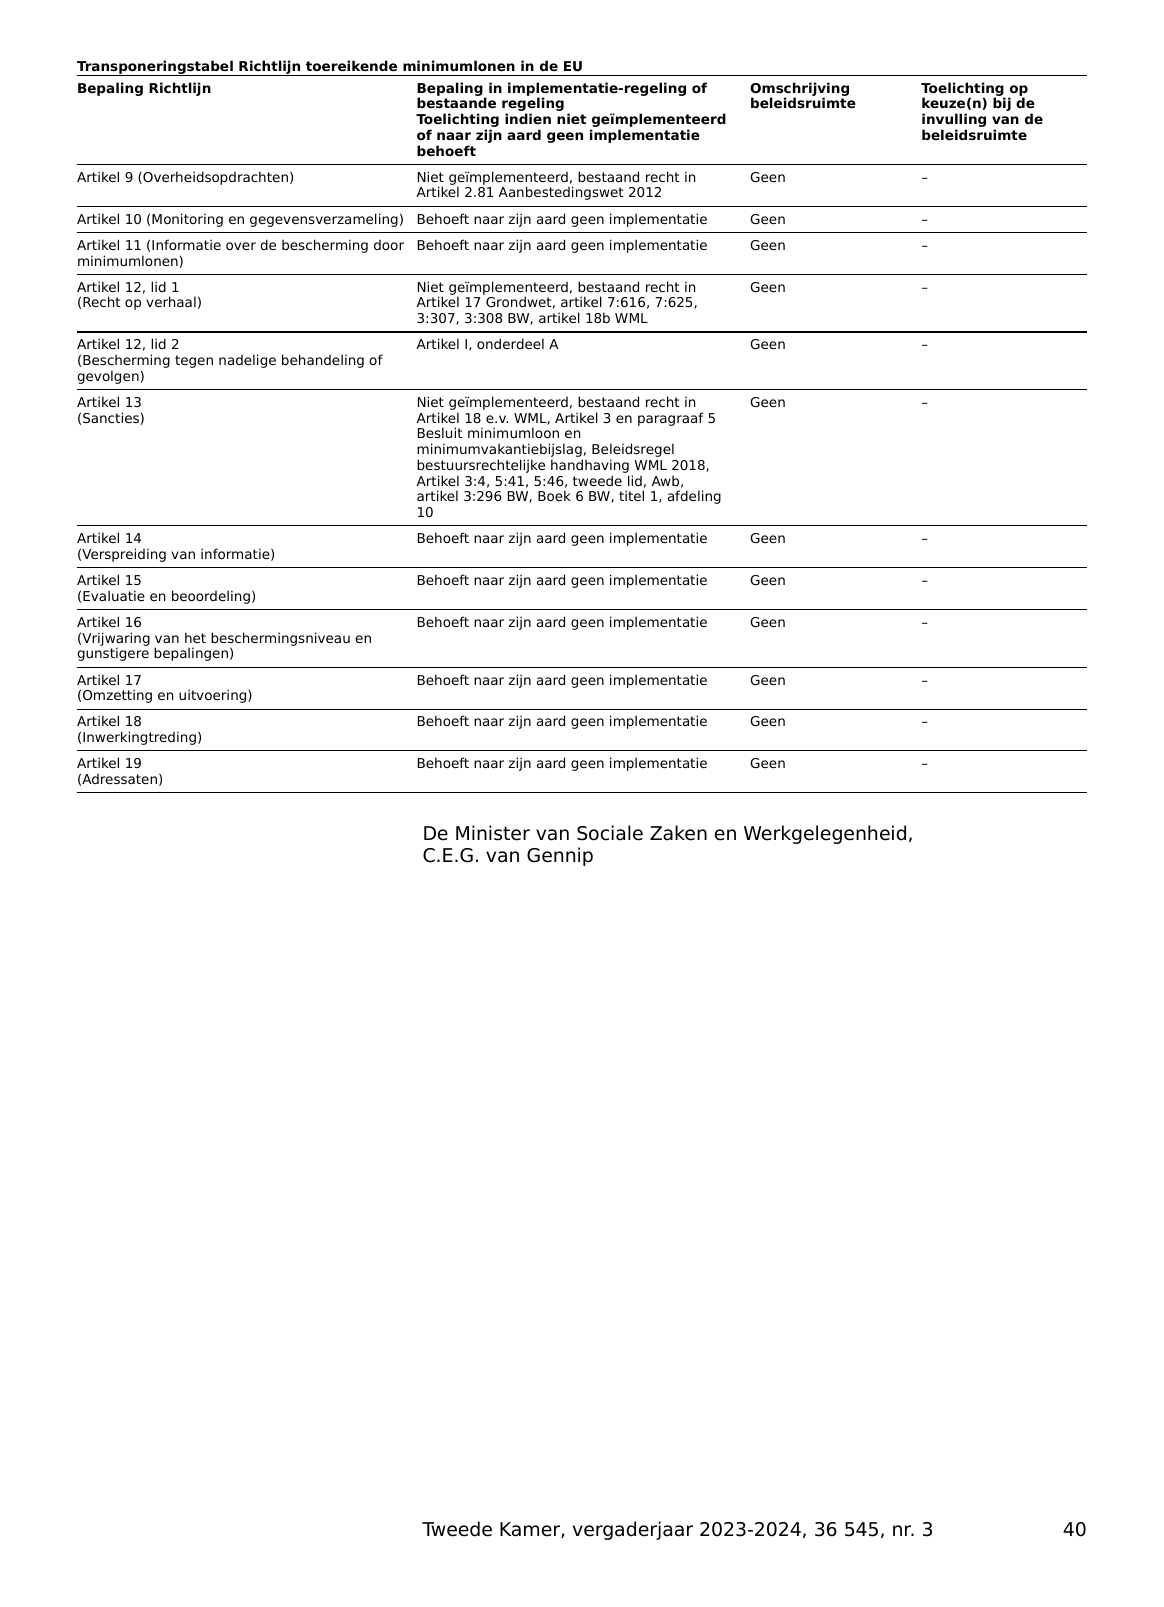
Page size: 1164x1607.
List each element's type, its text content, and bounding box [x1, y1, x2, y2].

table_cell Geen [744, 390, 915, 525]
table_cell Geen [744, 610, 915, 667]
table_cell Artikel 18 (Inwerkingtreding) [77, 710, 410, 750]
table_cell Artikel 13 (Sancties) [77, 390, 410, 525]
table_cell – [915, 568, 1087, 609]
table_cell – [915, 207, 1087, 232]
table_cell – [915, 668, 1087, 708]
table_cell – [915, 275, 1087, 331]
table_cell Behoeft naar zijn aard geen implementatie [410, 710, 744, 750]
table_cell Geen [744, 710, 915, 750]
table_cell Geen [744, 751, 915, 792]
table_cell Behoeft naar zijn aard geen implementatie [410, 233, 744, 274]
table_cell Artikel 14 (Verspreiding van informatie) [77, 526, 410, 567]
table_cell – [915, 333, 1087, 389]
table_cell Omschrijving beleidsruimte [744, 76, 915, 164]
table_cell Artikel 17 (Omzetting en uitvoering) [77, 668, 410, 708]
table_cell – [915, 390, 1087, 525]
table_cell – [915, 165, 1087, 206]
table_cell Bepaling Richtlijn [77, 76, 410, 164]
table_cell Niet geïmplementeerd, bestaand recht in Artikel 17 Grondwet, artikel 7:616, 7:625, 3:307, 3:308 BW, artikel 18b WML [410, 275, 744, 331]
table_cell Geen [744, 207, 915, 232]
table_cell Artikel 10 (Monitoring en gegevensverzameling) [77, 207, 410, 232]
table_cell Behoeft naar zijn aard geen implementatie [410, 207, 744, 232]
table_cell Niet geïmplementeerd, bestaand recht in Artikel 18 e.v. WML, Artikel 3 en paragraaf 5 Besluit minimumloon en minimumvakantiebijslag, Beleidsregel bestuursrechtelijke handhaving WML 2018, Artikel 3:4, 5:41, 5:46, tweede lid, Awb, artikel 3:296 BW, Boek 6 BW, titel 1, afdeling 10 [410, 390, 744, 525]
text De Minister van Sociale Zaken en Werkgelegenheid, C.E.G. van Gennip [422, 823, 1087, 867]
table_cell Toelichting op keuze(n) bij de invulling van de beleidsruimte [915, 76, 1087, 164]
table_cell – [915, 710, 1087, 750]
table_cell Artikel 12, lid 1 (Recht op verhaal) [77, 275, 410, 331]
table_cell Artikel 19 (Adressaten) [77, 751, 410, 792]
table_cell Artikel 12, lid 2 (Bescherming tegen nadelige behandeling of gevolgen) [77, 333, 410, 389]
table_cell Artikel 9 (Overheidsopdrachten) [77, 165, 410, 206]
table_cell Artikel I, onderdeel A [410, 333, 744, 389]
table_cell Bepaling in implementatie-regeling of bestaande regeling Toelichting indien niet geïmplementeerd of naar zijn aard geen implementatie behoeft [410, 76, 744, 164]
table_cell Artikel 15 (Evaluatie en beoordeling) [77, 568, 410, 609]
table_cell Geen [744, 568, 915, 609]
table_header Transponeringstabel Richtlijn toereikende minimumlonen in de EU [77, 59, 1087, 75]
table_cell Niet geïmplementeerd, bestaand recht in Artikel 2.81 Aanbestedingswet 2012 [410, 165, 744, 206]
table_cell Geen [744, 333, 915, 389]
table_cell Geen [744, 233, 915, 274]
table_cell Artikel 16 (Vrijwaring van het beschermingsniveau en gunstigere bepalingen) [77, 610, 410, 667]
table_cell Behoeft naar zijn aard geen implementatie [410, 526, 744, 567]
table_cell Behoeft naar zijn aard geen implementatie [410, 668, 744, 708]
table_cell Geen [744, 165, 915, 206]
table_cell – [915, 233, 1087, 274]
table_cell Behoeft naar zijn aard geen implementatie [410, 568, 744, 609]
table_cell – [915, 526, 1087, 567]
table_cell – [915, 610, 1087, 667]
table_cell Geen [744, 526, 915, 567]
table_cell Behoeft naar zijn aard geen implementatie [410, 610, 744, 667]
table_cell Behoeft naar zijn aard geen implementatie [410, 751, 744, 792]
table_cell Artikel 11 (Informatie over de bescherming door minimumlonen) [77, 233, 410, 274]
table_cell Geen [744, 275, 915, 331]
table_cell – [915, 751, 1087, 792]
table_cell Geen [744, 668, 915, 708]
